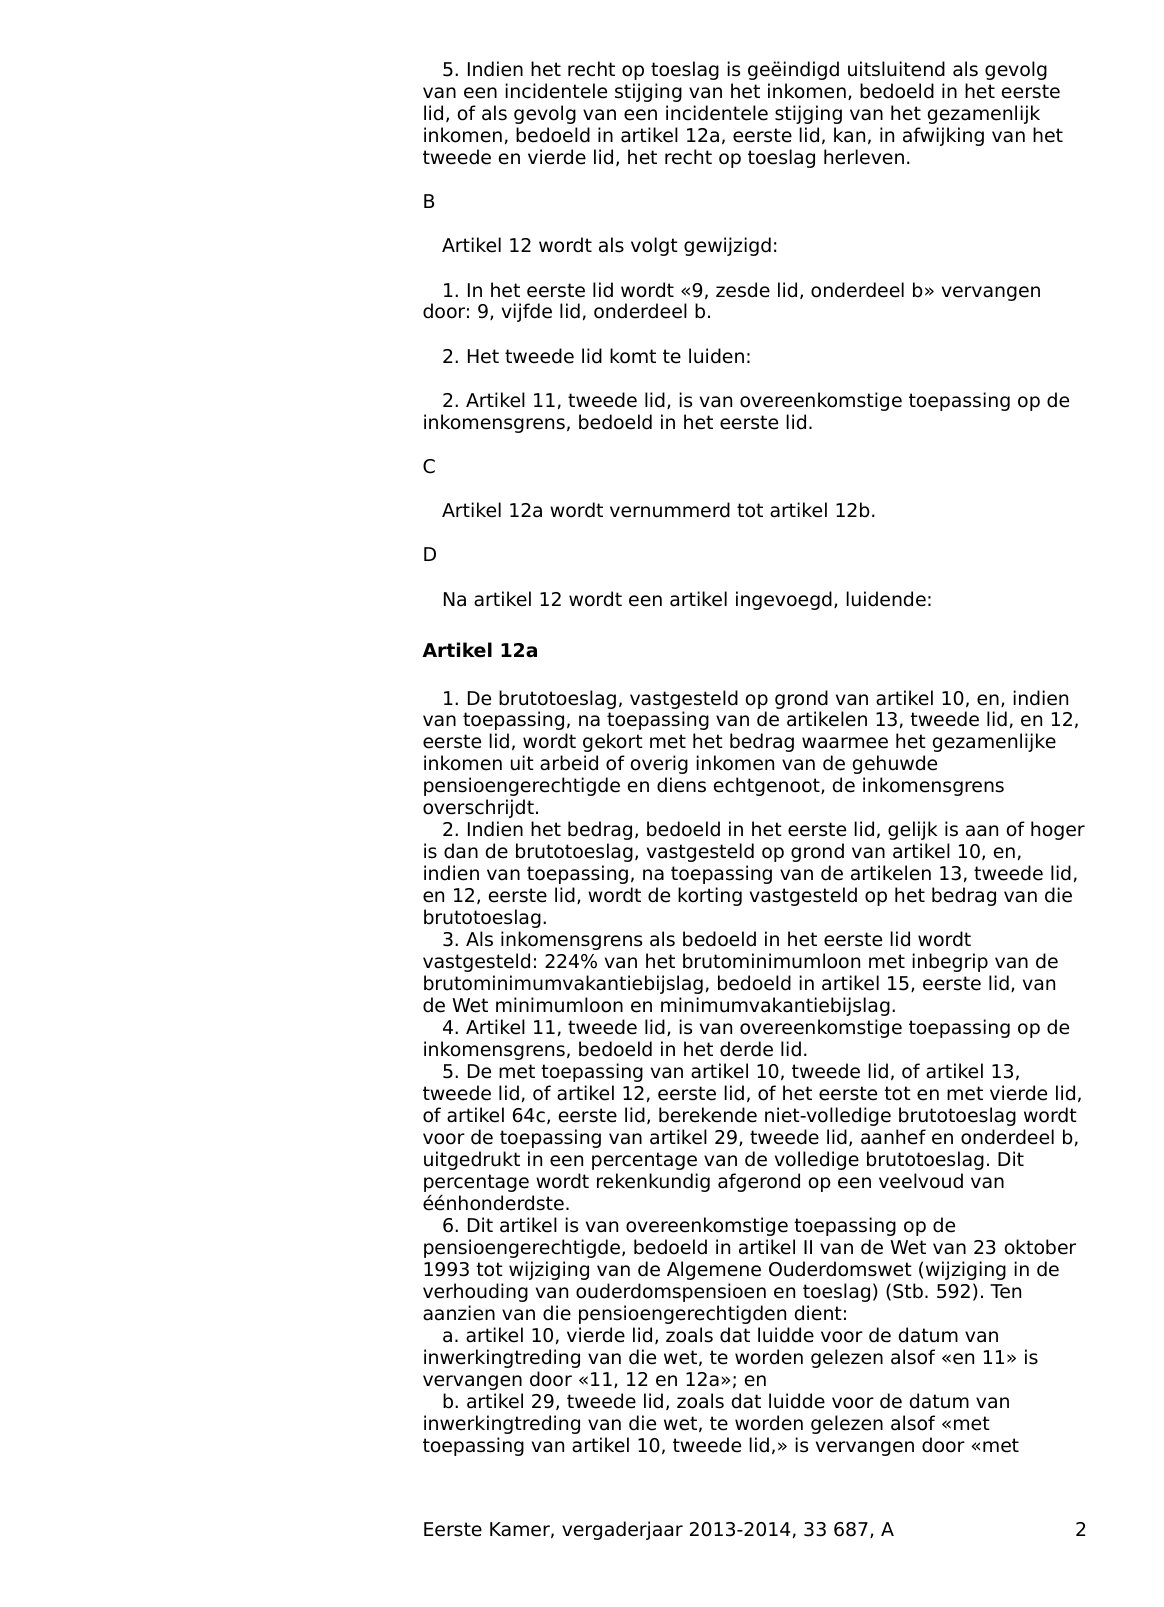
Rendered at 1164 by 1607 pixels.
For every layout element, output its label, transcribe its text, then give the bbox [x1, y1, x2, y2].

text Artikel 12 wordt als volgt gewijzigd: [422, 235, 1087, 257]
text 2. Indien het bedrag, bedoeld in het eerste lid, gelijk is aan of hoger is dan de brutotoeslag, vastgesteld op grond van artikel 10, en, indien van toepassing, na toepassing van de artikelen 13, tweede lid, en 12, eerste lid, wordt de korting vastgesteld op het bedrag van die brutotoeslag. [422, 819, 1087, 929]
text 2. Het tweede lid komt te luiden: [422, 346, 1087, 368]
text 3. Als inkomensgrens als bedoeld in het eerste lid wordt vastgesteld: 224% van het brutominimumloon met inbegrip van de brutominimumvakantiebijslag, bedoeld in artikel 15, eerste lid, van de Wet minimumloon en minimumvakantiebijslag. [422, 929, 1087, 1017]
text B [422, 191, 1087, 213]
text Artikel 12a wordt vernummerd tot artikel 12b. [422, 500, 1087, 522]
text 5. De met toepassing van artikel 10, tweede lid, of artikel 13, tweede lid, of artikel 12, eerste lid, of het eerste tot en met vierde lid, of artikel 64c, eerste lid, berekende niet-volledige brutotoeslag wordt voor de toepassing van artikel 29, tweede lid, aanhef en onderdeel b, uitgedrukt in een percentage van de volledige brutotoeslag. Dit percentage wordt rekenkundig afgerond op een veelvoud van éénhonderdste. [422, 1061, 1087, 1215]
text 5. Indien het recht op toeslag is geëindigd uitsluitend als gevolg van een incidentele stijging van het inkomen, bedoeld in het eerste lid, of als gevolg van een incidentele stijging van het gezamenlijk inkomen, bedoeld in artikel 12a, eerste lid, kan, in afwijking van het tweede en vierde lid, het recht op toeslag herleven. [422, 59, 1087, 169]
text 2. Artikel 11, tweede lid, is van overeenkomstige toepassing op de inkomensgrens, bedoeld in het eerste lid. [422, 390, 1087, 434]
subtitle Artikel 12a [422, 640, 1087, 662]
text b. artikel 29, tweede lid, zoals dat luidde voor de datum van inwerkingtreding van die wet, te worden gelezen alsof «met toepassing van artikel 10, tweede lid,» is vervangen door «met [422, 1391, 1087, 1457]
text 6. Dit artikel is van overeenkomstige toepassing op de pensioengerechtigde, bedoeld in artikel II van de Wet van 23 oktober 1993 tot wijziging van de Algemene Ouderdomswet (wijziging in de verhouding van ouderdomspensioen en toeslag) (Stb. 592). Ten aanzien van die pensioengerechtigden dient: [422, 1215, 1087, 1325]
text Na artikel 12 wordt een artikel ingevoegd, luidende: [422, 588, 1087, 610]
text 4. Artikel 11, tweede lid, is van overeenkomstige toepassing op de inkomensgrens, bedoeld in het derde lid. [422, 1017, 1087, 1061]
text 1. In het eerste lid wordt «9, zesde lid, onderdeel b» vervangen door: 9, vijfde lid, onderdeel b. [422, 279, 1087, 323]
text D [422, 544, 1087, 566]
text a. artikel 10, vierde lid, zoals dat luidde voor de datum van inwerkingtreding van die wet, te worden gelezen alsof «en 11» is vervangen door «11, 12 en 12a»; en [422, 1325, 1087, 1391]
text 1. De brutotoeslag, vastgesteld op grond van artikel 10, en, indien van toepassing, na toepassing van de artikelen 13, tweede lid, en 12, eerste lid, wordt gekort met het bedrag waarmee het gezamenlijke inkomen uit arbeid of overig inkomen van de gehuwde pensioengerechtigde en diens echtgenoot, de inkomensgrens overschrijdt. [422, 687, 1087, 819]
text C [422, 456, 1087, 478]
